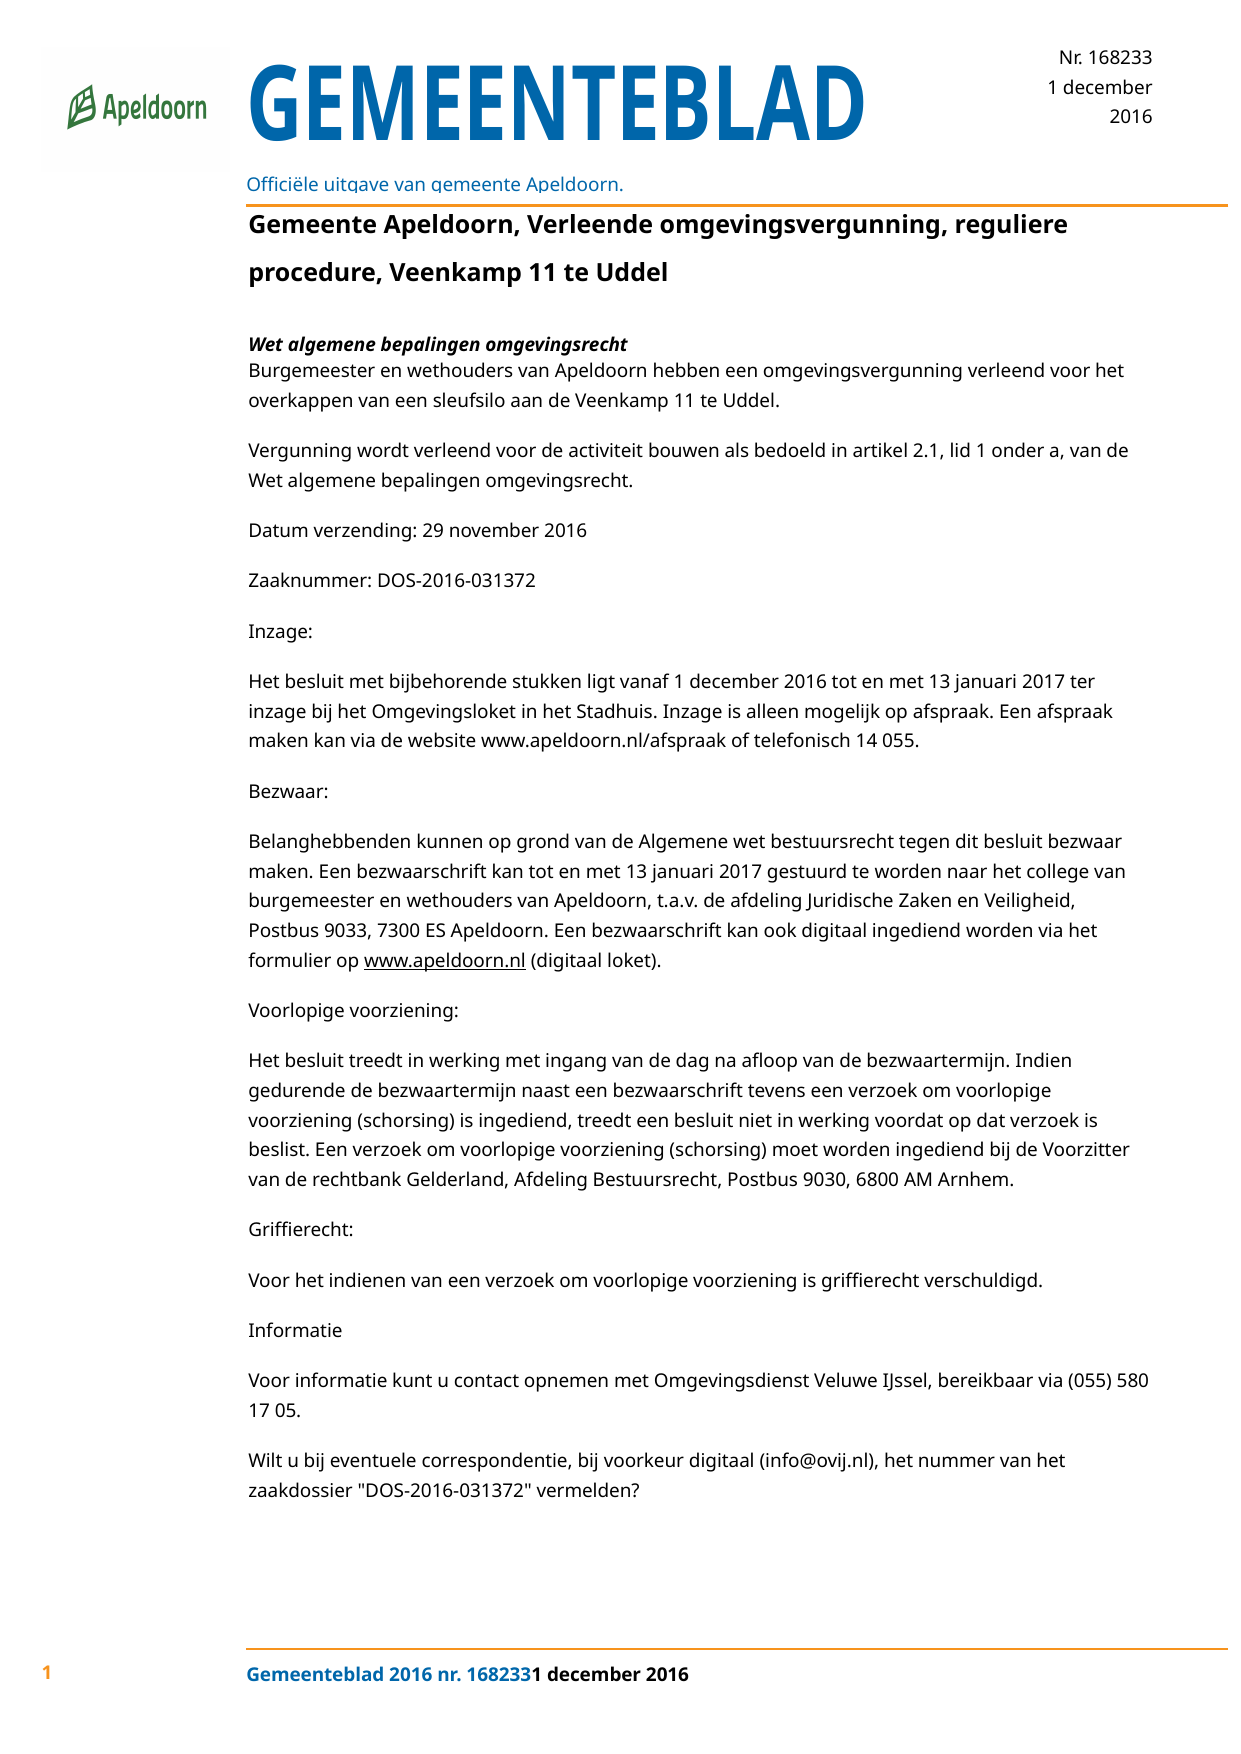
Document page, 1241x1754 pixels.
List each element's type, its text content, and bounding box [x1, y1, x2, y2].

text Burgemeester en wethouders van Apeldoorn hebben een omgevingsvergunning verleend voor het overkappen van een sleufsilo aan de Veenkamp 11 te Uddel. [248, 357, 1152, 412]
text Het besluit treedt in werking met ingang van de dag na afloop van de bezwaartermijn. Indien gedurende de bezwaartermijn naast een bezwaarschrift tevens een verzoek om voorlopige voorziening (schorsing) is ingediend, treedt een besluit niet in werking voordat op dat verzoek is beslist. Een verzoek om voorlopige voorziening (schorsing) moet worden ingediend bij de Voorzitter van de rechtbank Gelderland, Afdeling Bestuursrecht, Postbus 9030, 6800 AM Arnhem. [248, 1048, 1152, 1192]
text Gemeente Apeldoorn, Verleende omgevingsvergunning, reguliere procedure, Veenkamp 11 te Uddel [248, 207, 1152, 288]
text Griffierecht: [248, 1216, 1152, 1242]
text Datum verzending: 29 november 2016 [248, 517, 1152, 543]
text Zaaknummer: DOS-2016-031372 [248, 568, 1152, 593]
picture [41, 47, 231, 172]
text Wilt u bij eventuele correspondentie, bij voorkeur digitaal (info@ovij.nl), het nummer van het zaakdossier "DOS-2016-031372" vermelden? [248, 1448, 1152, 1503]
text Bezwaar: [248, 778, 1152, 804]
text Inzage: [248, 618, 1152, 644]
text Informatie [248, 1317, 1152, 1343]
text Vergunning wordt verleend voor de activiteit bouwen als bedoeld in artikel 2.1, lid 1 onder a, van de Wet algemene bepalingen omgevingsrecht. [248, 437, 1152, 492]
text Voor informatie kunt u contact opnemen met Omgevingsdienst Veluwe IJssel, bereikbaar via (055) 580 17 05. [248, 1368, 1152, 1423]
text Voor het indienen van een verzoek om voorlopige voorziening is griffierecht verschuldigd. [248, 1267, 1152, 1292]
text Voorlopige voorziening: [248, 997, 1152, 1023]
text Het besluit met bijbehorende stukken ligt vanaf 1 december 2016 tot en met 13 januari 2017 ter inzage bij het Omgevingsloket in het Stadhuis. Inzage is alleen mogelijk op afspraak. Een afspraak maken kan via de website www.apeldoorn.nl/afspraak of telefonisch 14 055. [248, 668, 1152, 753]
text Belanghebbenden kunnen op grond van de Algemene wet bestuursrecht tegen dit besluit bezwaar maken. Een bezwaarschrift kan tot en met 13 januari 2017 gestuurd te worden naar het college van burgemeester en wethouders van Apeldoorn, t.a.v. de afdeling Juridische Zaken en Veiligheid, Postbus 9033, 7300 ES Apeldoorn. Een bezwaarschrift kan ook digitaal ingediend worden via het formulier op www.apeldoorn.nl (digitaal loket). [248, 828, 1152, 972]
text Wet algemene bepalingen omgevingsrecht [248, 331, 1152, 357]
